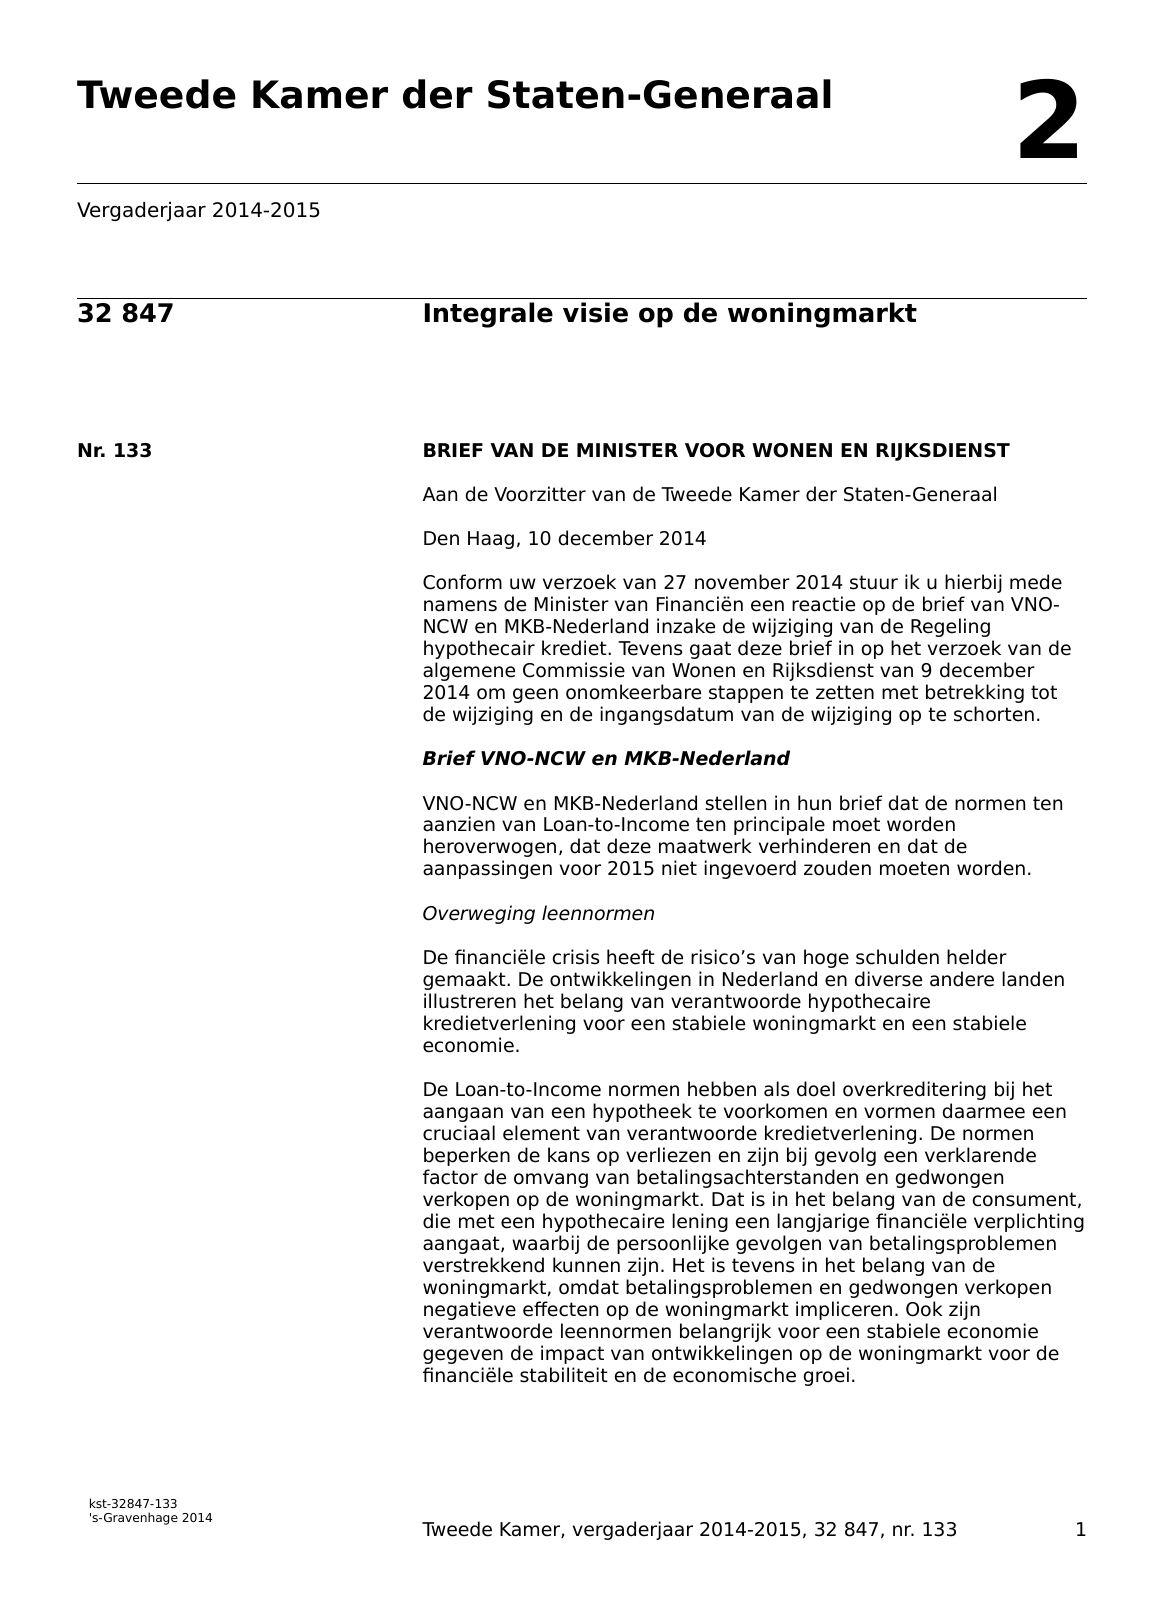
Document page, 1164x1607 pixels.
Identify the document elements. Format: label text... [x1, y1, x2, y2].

subtitle 32 847 Integrale visie op de woningmarkt [77, 299, 1087, 329]
text VNO-NCW en MKB-Nederland stellen in hun brief dat de normen ten aanzien van Loan-to-Income ten principale moet worden heroverwogen, dat deze maatwerk verhinderen en dat de aanpassingen voor 2015 niet ingevoerd zouden moeten worden. [422, 792, 1087, 880]
text Den Haag, 10 december 2014 [422, 528, 1087, 550]
subtitle Overweging leennormen [422, 902, 1087, 924]
text De Loan-to-Income normen hebben als doel overkreditering bij het aangaan van een hypotheek te voorkomen en vormen daarmee een cruciaal element van verantwoorde kredietverlening. De normen beperken de kans op verliezen en zijn bij gevolg een verklarende factor de omvang van betalingsachterstanden en gedwongen verkopen op de woningmarkt. Dat is in het belang van de consument, die met een hypothecaire lening een langjarige financiële verplichting aangaat, waarbij de persoonlijke gevolgen van betalingsproblemen verstrekkend kunnen zijn. Het is tevens in het belang van de woningmarkt, omdat betalingsproblemen en gedwongen verkopen negatieve effecten op de woningmarkt impliceren. Ook zijn verantwoorde leennormen belangrijk voor een stabiele economie gegeven de impact van ontwikkelingen op de woningmarkt voor de financiële stabiliteit en de economische groei. [422, 1079, 1087, 1386]
table_header 2 [886, 59, 1087, 183]
text Aan de Voorzitter van de Tweede Kamer der Staten-Generaal [422, 484, 1087, 506]
text Conform uw verzoek van 27 november 2014 stuur ik u hierbij mede namens de Minister van Financiën een reactie op de brief van VNO-NCW en MKB-Nederland inzake de wijziging van de Regeling hypothecair krediet. Tevens gaat deze brief in op het verzoek van de algemene Commissie van Wonen en Rijksdienst van 9 december 2014 om geen onomkeerbare stappen te zetten met betrekking tot de wijziging en de ingangsdatum van de wijziging op te schorten. [422, 572, 1087, 726]
subtitle Nr. 133 BRIEF VAN DE MINISTER VOOR WONEN EN RIJKSDIENST [77, 440, 1087, 462]
text kst-32847-133 [88, 1497, 323, 1511]
text De financiële crisis heeft de risico’s van hoge schulden helder gemaakt. De ontwikkelingen in Nederland en diverse andere landen illustreren het belang van verantwoorde hypothecaire kredietverlening voor een stabiele woningmarkt en een stabiele economie. [422, 947, 1087, 1057]
table_header Tweede Kamer der Staten-Generaal [77, 59, 886, 183]
subtitle Brief VNO-NCW en MKB-Nederland [422, 748, 1087, 770]
table_cell Vergaderjaar 2014-2015 [77, 184, 1087, 298]
text 's-Gravenhage 2014 [88, 1511, 323, 1525]
